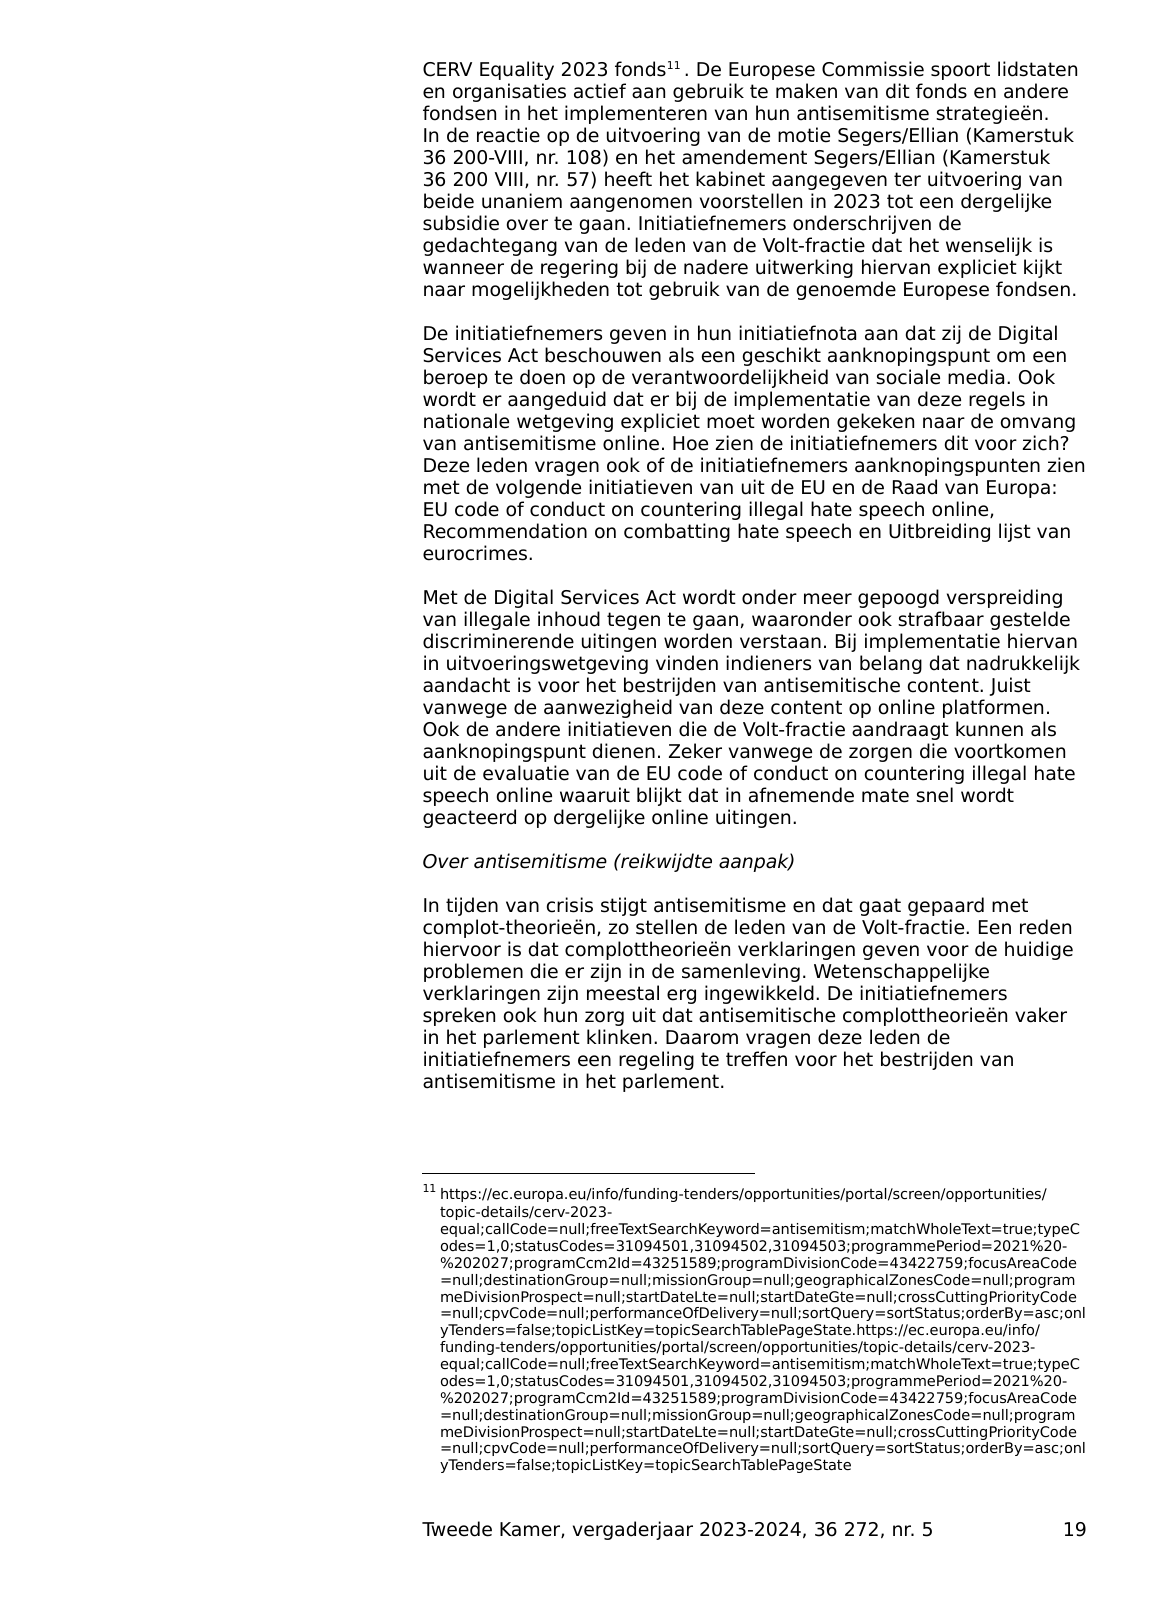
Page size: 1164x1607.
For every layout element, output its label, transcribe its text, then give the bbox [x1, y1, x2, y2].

text In de reactie op de uitvoering van de motie Segers/Ellian (Kamerstuk 36 200-VIII, nr. 108) en het amendement Segers/Ellian (Kamerstuk 36 200 VIII, nr. 57) heeft het kabinet aangegeven ter uitvoering van beide unaniem aangenomen voorstellen in 2023 tot een dergelijke subsidie over te gaan. Initiatiefnemers onderschrijven de gedachtegang van de leden van de Volt-fractie dat het wenselijk is wanneer de regering bij de nadere uitwerking hiervan expliciet kijkt naar mogelijkheden tot gebruik van de genoemde Europese fondsen. [422, 125, 1087, 301]
subtitle Over antisemitisme (reikwijdte aanpak) [422, 851, 1087, 873]
text https://ec.europa.eu/info/funding-tenders/opportunities/portal/screen/opportunities/topic-details/cerv-2023-equal;callCode=null;freeTextSearchKeyword=antisemitism;matchWholeText=true;typeCodes=1,0;statusCodes=31094501,31094502,31094503;programmePeriod=2021%20-%202027;programCcm2Id=43251589;programDivisionCode=43422759;focusAreaCode=null;destinationGroup=null;missionGroup=null;geographicalZonesCode=null;programmeDivisionProspect=null;startDateLte=null;startDateGte=null;crossCuttingPriorityCode=null;cpvCode=null;performanceOfDelivery=null;sortQuery=sortStatus;orderBy=asc;onlyTenders=false;topicListKey=topicSearchTablePageState.https://ec.europa.eu/info/funding-tenders/opportunities/portal/screen/opportunities/topic-details/cerv-2023-equal;callCode=null;freeTextSearchKeyword=antisemitism;matchWholeText=true;typeCodes=1,0;statusCodes=31094501,31094502,31094503;programmePeriod=2021%20-%202027;programCcm2Id=43251589;programDivisionCode=43422759;focusAreaCode=null;destinationGroup=null;missionGroup=null;geographicalZonesCode=null;programmeDivisionProspect=null;startDateLte=null;startDateGte=null;crossCuttingPriorityCode=null;cpvCode=null;performanceOfDelivery=null;sortQuery=sortStatus;orderBy=asc;onlyTenders=false;topicListKey=topicSearchTablePageState [422, 1182, 1087, 1474]
text In tijden van crisis stijgt antisemitisme en dat gaat gepaard met complot-theorieën, zo stellen de leden van de Volt-fractie. Een reden hiervoor is dat complottheorieën verklaringen geven voor de huidige problemen die er zijn in de samenleving. Wetenschappelijke verklaringen zijn meestal erg ingewikkeld. De initiatiefnemers spreken ook hun zorg uit dat antisemitische complottheorieën vaker in het parlement klinken. Daarom vragen deze leden de initiatiefnemers een regeling te treffen voor het bestrijden van antisemitisme in het parlement. [422, 895, 1087, 1093]
text CERV Equality 2023 fonds. De Europese Commissie spoort lidstaten en organisaties actief aan gebruik te maken van dit fonds en andere fondsen in het implementeren van hun antisemitisme strategieën. [422, 59, 1087, 125]
text De initiatiefnemers geven in hun initiatiefnota aan dat zij de Digital Services Act beschouwen als een geschikt aanknopingspunt om een beroep te doen op de verantwoordelijkheid van sociale media. Ook wordt er aangeduid dat er bij de implementatie van deze regels in nationale wetgeving expliciet moet worden gekeken naar de omvang van antisemitisme online. Hoe zien de initiatiefnemers dit voor zich? Deze leden vragen ook of de initiatiefnemers aanknopingspunten zien met de volgende initiatieven van uit de EU en de Raad van Europa: EU code of conduct on countering illegal hate speech online, Recommendation on combatting hate speech en Uitbreiding lijst van eurocrimes. [422, 323, 1087, 565]
text Met de Digital Services Act wordt onder meer gepoogd verspreiding van illegale inhoud tegen te gaan, waaronder ook strafbaar gestelde discriminerende uitingen worden verstaan. Bij implementatie hiervan in uitvoeringswetgeving vinden indieners van belang dat nadrukkelijk aandacht is voor het bestrijden van antisemitische content. Juist vanwege de aanwezigheid van deze content op online platformen. Ook de andere initiatieven die de Volt-fractie aandraagt kunnen als aanknopingspunt dienen. Zeker vanwege de zorgen die voortkomen uit de evaluatie van de EU code of conduct on countering illegal hate speech online waaruit blijkt dat in afnemende mate snel wordt geacteerd op dergelijke online uitingen. [422, 587, 1087, 829]
